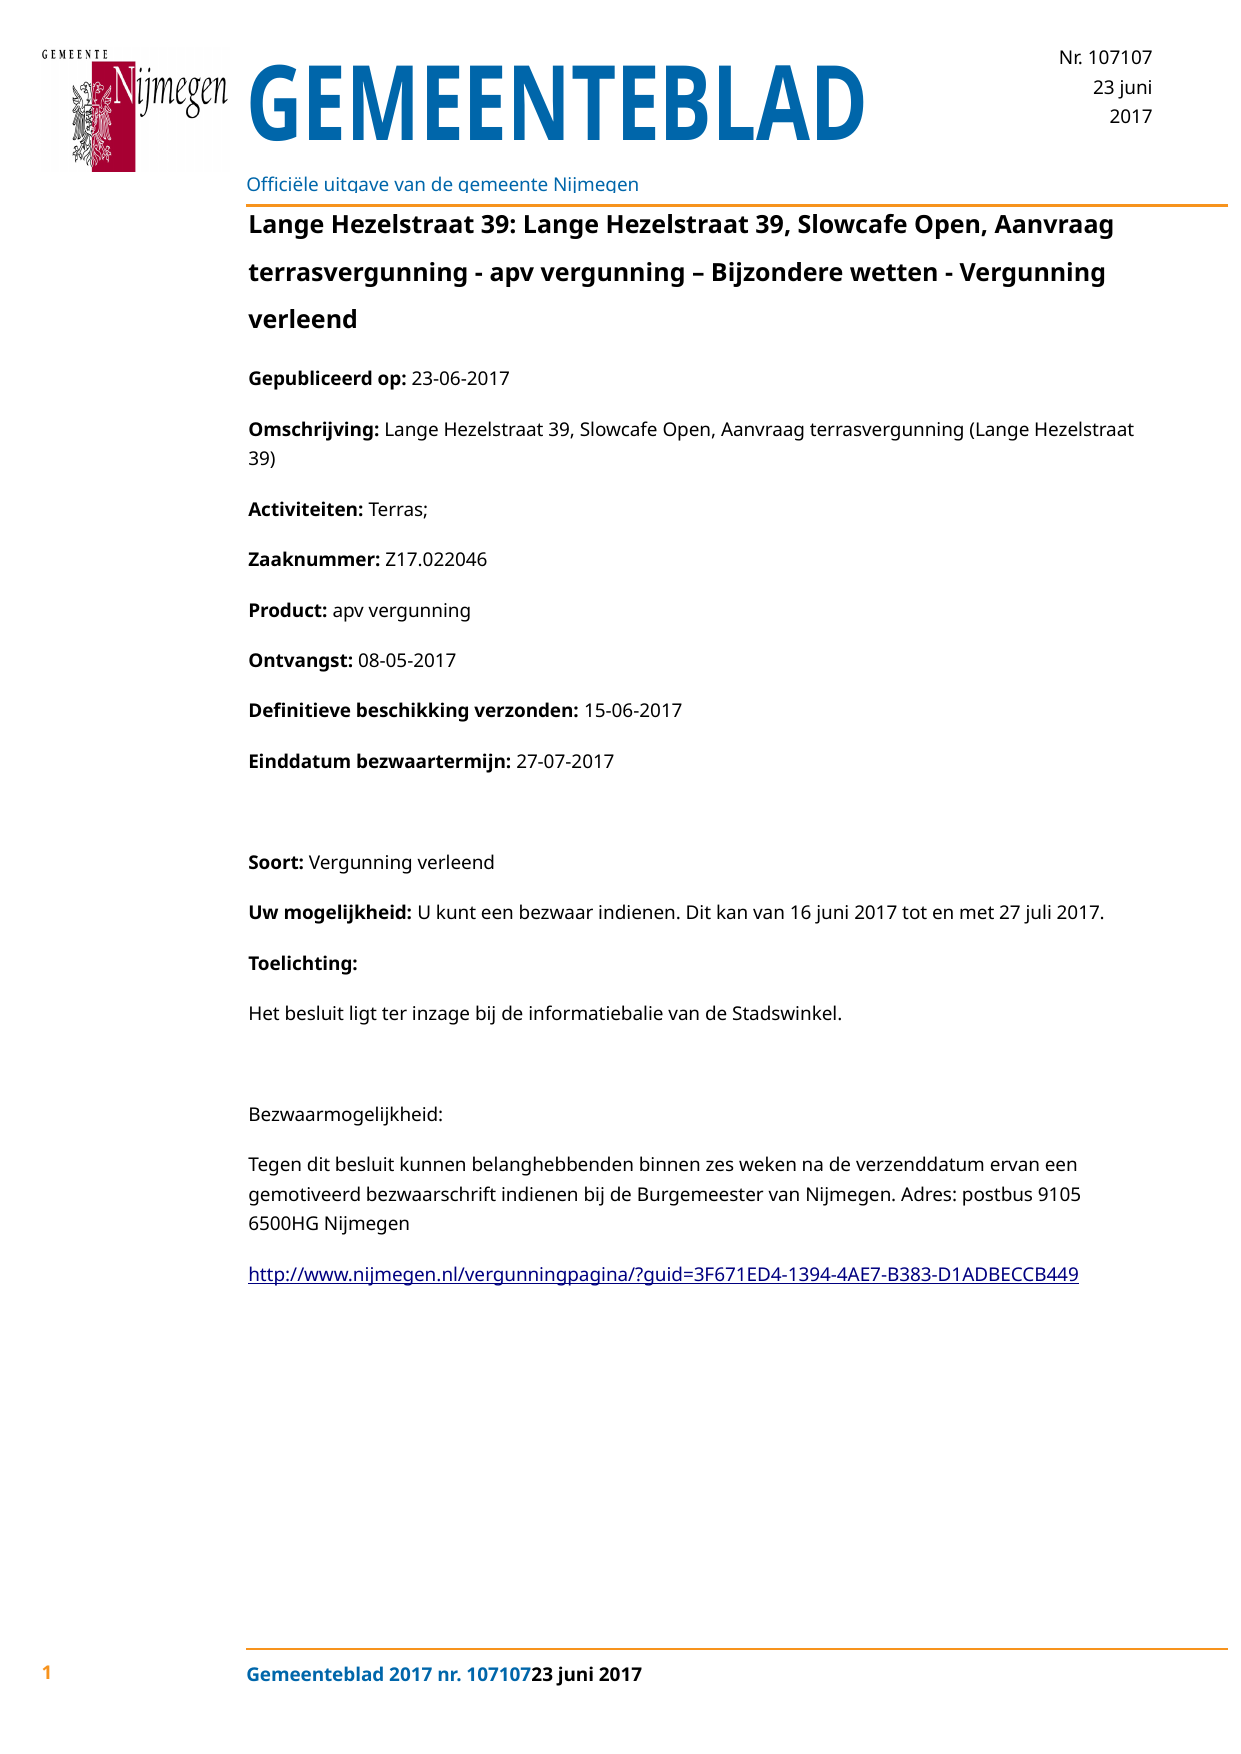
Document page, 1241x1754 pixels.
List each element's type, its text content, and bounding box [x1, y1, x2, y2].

text Activiteiten: Terras; [248, 496, 1152, 522]
text Omschrijving: Lange Hezelstraat 39, Slowcafe Open, Aanvraag terrasvergunning (Lange Hezelstraat 39) [248, 416, 1152, 471]
text http://www.nijmegen.nl/vergunningpagina/?guid=3F671ED4-1394-4AE7-B383-D1ADBECCB449 [248, 1261, 1152, 1287]
text Bezwaarmogelijkheid: [248, 1101, 1152, 1127]
text Zaaknummer: Z17.022046 [248, 546, 1152, 572]
picture [41, 47, 231, 172]
text Gepubliceerd op: 23-06-2017 [248, 366, 1152, 391]
text Product: apv vergunning [248, 597, 1152, 622]
text Het besluit ligt ter inzage bij de informatiebalie van de Stadswinkel. [248, 1000, 1152, 1026]
text Definitieve beschikking verzonden: 15-06-2017 [248, 698, 1152, 723]
text Einddatum bezwaartermijn: 27-07-2017 [248, 748, 1152, 774]
text Uw mogelijkheid: U kunt een bezwaar indienen. Dit kan van 16 juni 2017 tot en met 27 juli 2017. [248, 899, 1152, 925]
text Lange Hezelstraat 39: Lange Hezelstraat 39, Slowcafe Open, Aanvraag terrasvergunning - apv vergunning – Bijzondere wetten - Vergunning verleend [248, 207, 1152, 336]
text Toelichting: [248, 950, 1152, 975]
text Ontvangst: 08-05-2017 [248, 647, 1152, 673]
text Soort: Vergunning verleend [248, 849, 1152, 874]
text Tegen dit besluit kunnen belanghebbenden binnen zes weken na de verzenddatum ervan een gemotiveerd bezwaarschrift indienen bij de Burgemeester van Nijmegen. Adres: postbus 9105 6500HG Nijmegen [248, 1151, 1152, 1236]
